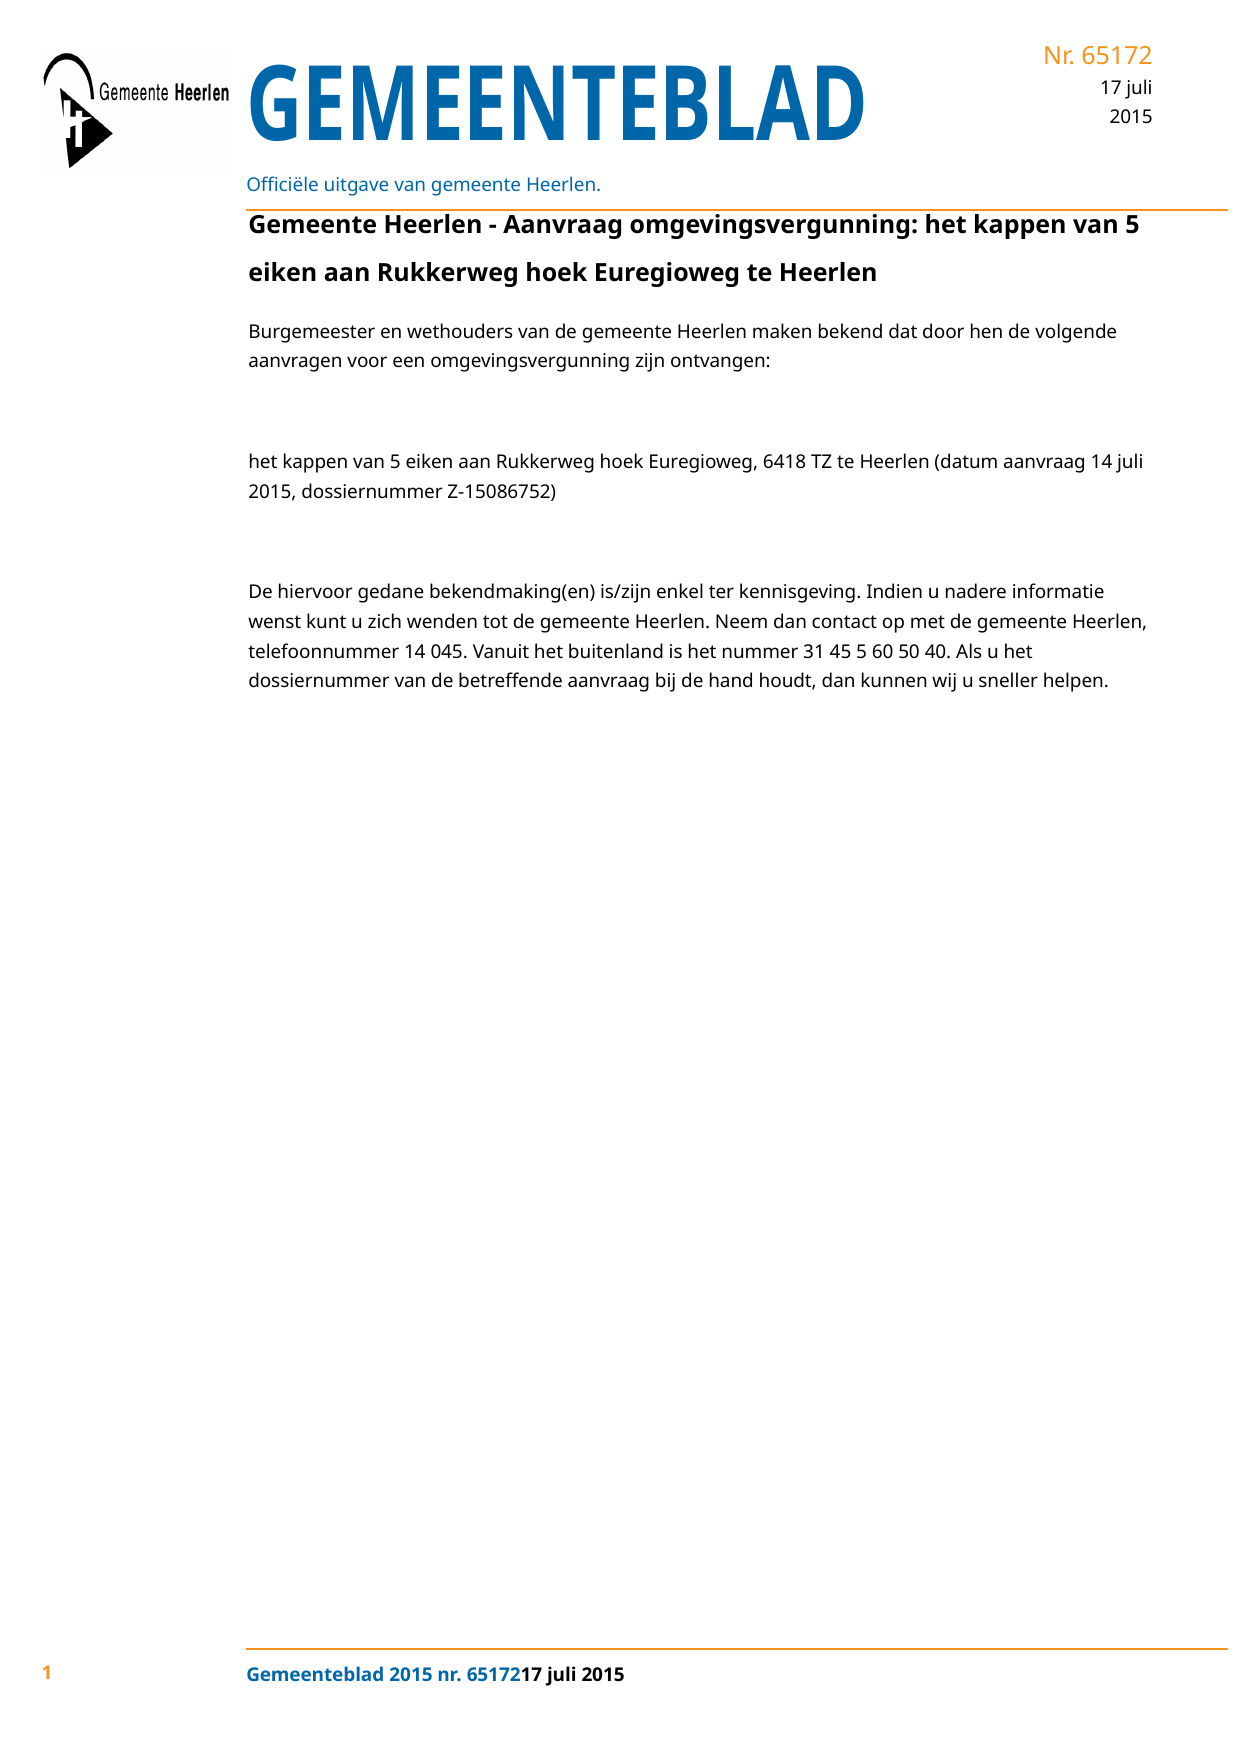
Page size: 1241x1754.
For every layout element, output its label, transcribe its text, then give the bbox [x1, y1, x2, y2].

text Gemeente Heerlen - Aanvraag omgevingsvergunning: het kappen van 5 eiken aan Rukkerweg hoek Euregioweg te Heerlen [248, 211, 1152, 288]
text De hiervoor gedane bekendmaking(en) is/zijn enkel ter kennisgeving. Indien u nadere informatie wenst kunt u zich wenden tot de gemeente Heerlen. Neem dan contact op met de gemeente Heerlen, telefoonnummer 14 045. Vanuit het buitenland is het nummer 31 45 5 60 50 40. Als u het dossiernummer van de betreffende aanvraag bij de hand houdt, dan kunnen wij u sneller helpen. [248, 579, 1152, 693]
text het kappen van 5 eiken aan Rukkerweg hoek Euregioweg, 6418 TZ te Heerlen (datum aanvraag 14 juli 2015, dossiernummer Z-15086752) [248, 448, 1152, 504]
picture [41, 47, 231, 172]
text Burgemeester en wethouders van de gemeente Heerlen maken bekend dat door hen de volgende aanvragen voor een omgevingsvergunning zijn ontvangen: [248, 318, 1152, 373]
